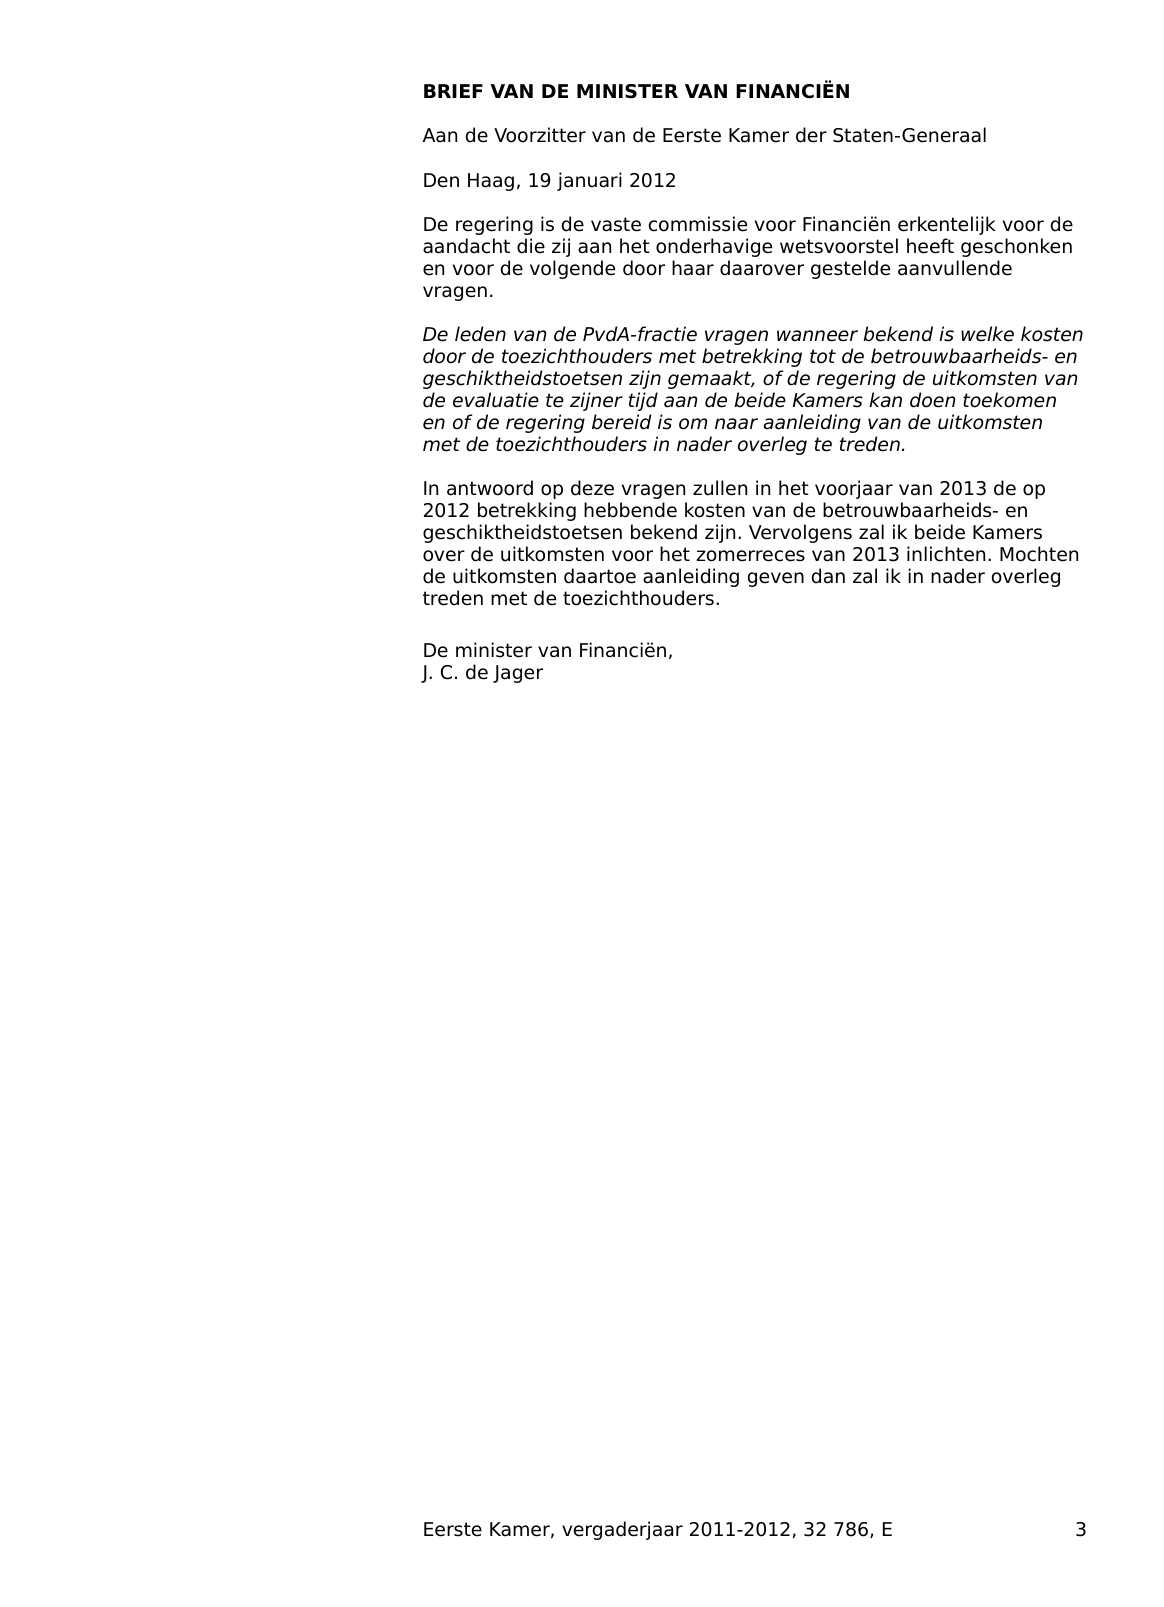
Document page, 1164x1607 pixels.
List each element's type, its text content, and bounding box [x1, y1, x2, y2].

text De minister van Financiën, J. C. de Jager [422, 640, 1087, 684]
subtitle BRIEF VAN DE MINISTER VAN FINANCIËN [422, 81, 1087, 103]
text Den Haag, 19 januari 2012 [422, 169, 1087, 192]
text In antwoord op deze vragen zullen in het voorjaar van 2013 de op 2012 betrekking hebbende kosten van de betrouwbaarheids- en geschiktheidstoetsen bekend zijn. Vervolgens zal ik beide Kamers over de uitkomsten voor het zomerreces van 2013 inlichten. Mochten de uitkomsten daartoe aanleiding geven dan zal ik in nader overleg treden met de toezichthouders. [422, 478, 1087, 610]
text De leden van de PvdA-fractie vragen wanneer bekend is welke kosten door de toezichthouders met betrekking tot de betrouwbaarheids- en geschiktheidstoetsen zijn gemaakt, of de regering de uitkomsten van de evaluatie te zijner tijd aan de beide Kamers kan doen toekomen en of de regering bereid is om naar aanleiding van de uitkomsten met de toezichthouders in nader overleg te treden. [422, 324, 1087, 456]
text Aan de Voorzitter van de Eerste Kamer der Staten-Generaal [422, 125, 1087, 147]
text De regering is de vaste commissie voor Financiën erkentelijk voor de aandacht die zij aan het onderhavige wetsvoorstel heeft geschonken en voor de volgende door haar daarover gestelde aanvullende vragen. [422, 214, 1087, 302]
